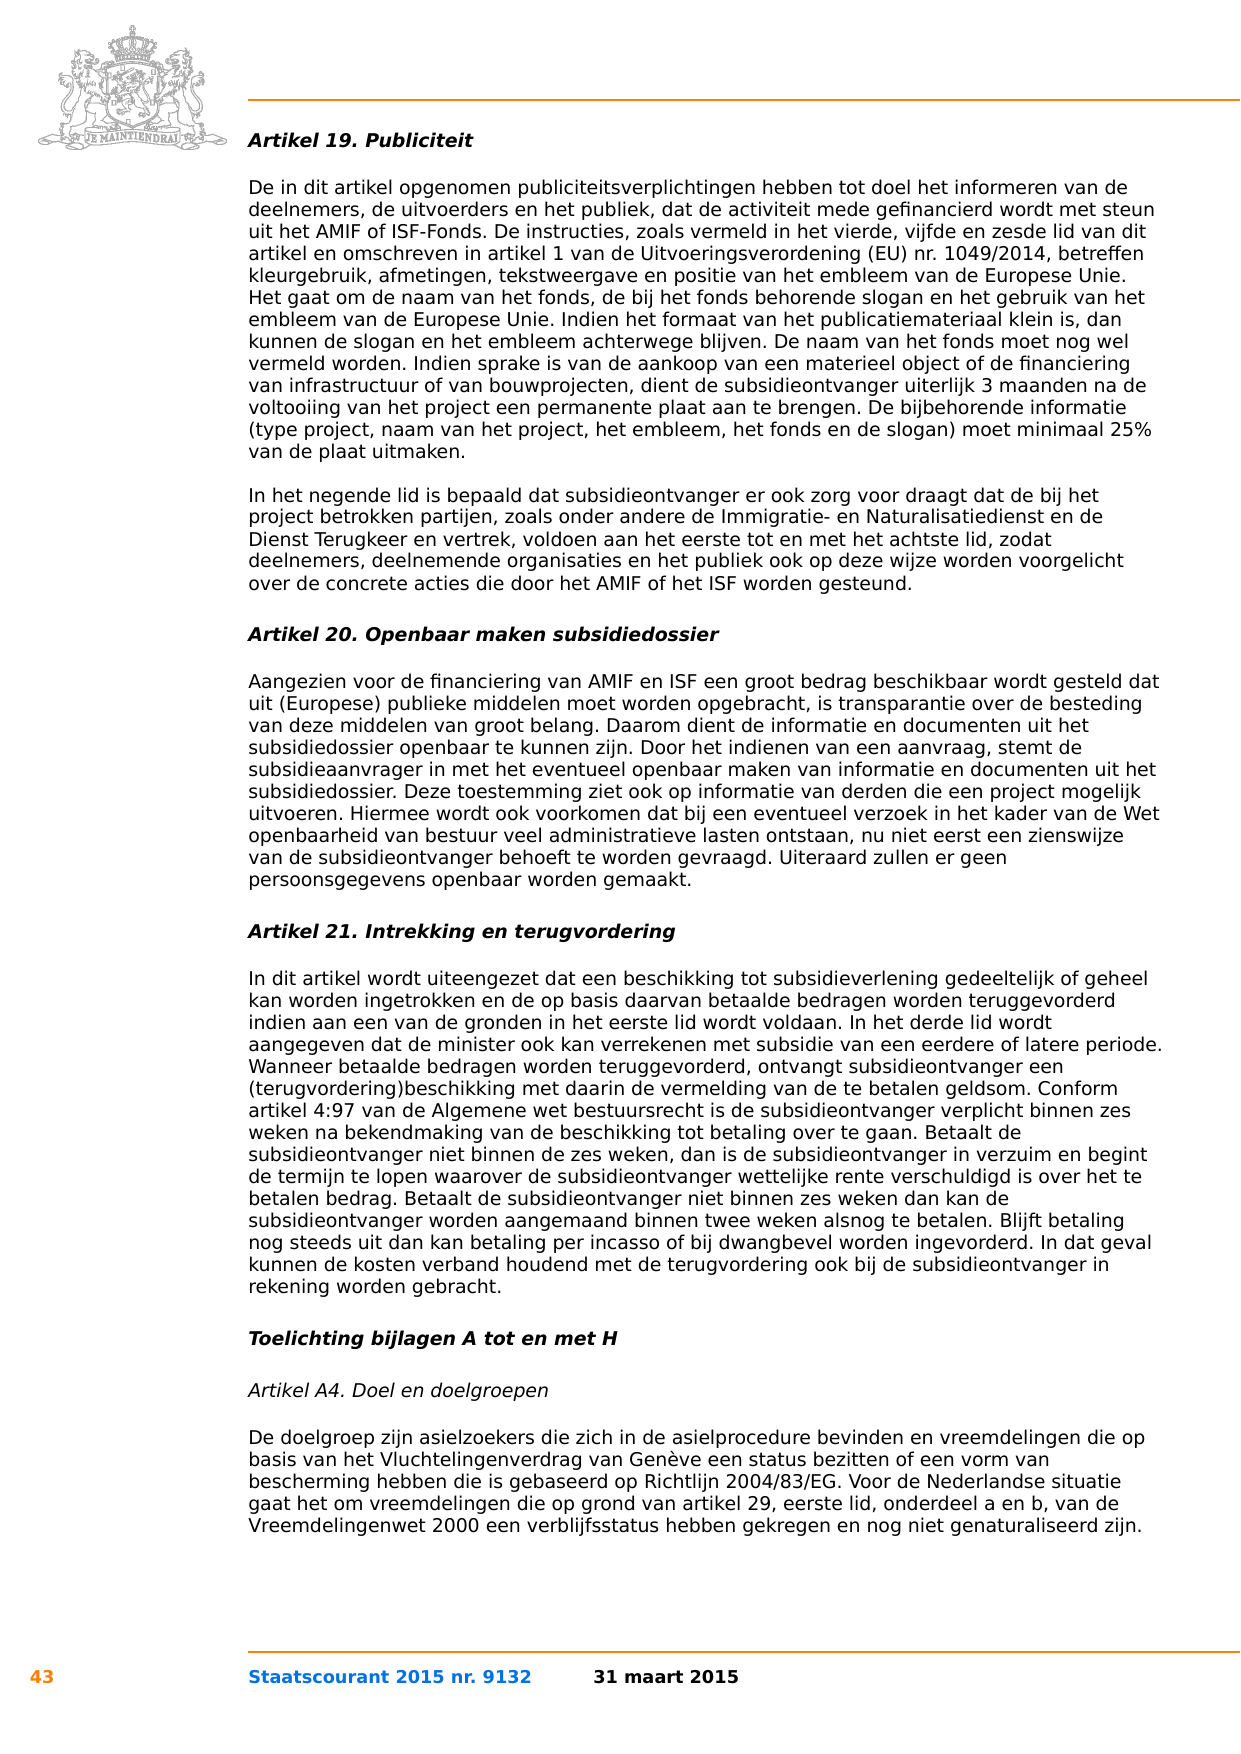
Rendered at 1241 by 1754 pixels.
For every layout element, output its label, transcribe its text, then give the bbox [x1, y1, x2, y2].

subtitle Artikel 19. Publiciteit [248, 130, 1163, 152]
text In het negende lid is bepaald dat subsidieontvanger er ook zorg voor draagt dat de bij het project betrokken partijen, zoals onder andere de Immigratie- en Naturalisatiedienst en de Dienst Terugkeer en vertrek, voldoen aan het eerste tot en met het achtste lid, zodat deelnemers, deelnemende organisaties en het publiek ook op deze wijze worden voorgelicht over de concrete acties die door het AMIF of het ISF worden gesteund. [248, 484, 1163, 594]
picture [38, 25, 227, 150]
subtitle Toelichting bijlagen A tot en met H [248, 1328, 1163, 1350]
text Aangezien voor de financiering van AMIF en ISF een groot bedrag beschikbaar wordt gesteld dat uit (Europese) publieke middelen moet worden opgebracht, is transparantie over de besteding van deze middelen van groot belang. Daarom dient de informatie en documenten uit het subsidiedossier openbaar te kunnen zijn. Door het indienen van een aanvraag, stemt de subsidieaanvrager in met het eventueel openbaar maken van informatie en documenten uit het subsidiedossier. Deze toestemming ziet ook op informatie van derden die een project mogelijk uitvoeren. Hiermee wordt ook voorkomen dat bij een eventueel verzoek in het kader van de Wet openbaarheid van bestuur veel administratieve lasten ontstaan, nu niet eerst een zienswijze van de subsidieontvanger behoeft te worden gevraagd. Uiteraard zullen er geen persoonsgegevens openbaar worden gemaakt. [248, 671, 1163, 891]
text De in dit artikel opgenomen publiciteitsverplichtingen hebben tot doel het informeren van de deelnemers, de uitvoerders en het publiek, dat de activiteit mede gefinancierd wordt met steun uit het AMIF of ISF-Fonds. De instructies, zoals vermeld in het vierde, vijfde en zesde lid van dit artikel en omschreven in artikel 1 van de Uitvoeringsverordening (EU) nr. 1049/2014, betreffen kleurgebruik, afmetingen, tekstweergave en positie van het embleem van de Europese Unie. Het gaat om de naam van het fonds, de bij het fonds behorende slogan en het gebruik van het embleem van de Europese Unie. Indien het formaat van het publicatiemateriaal klein is, dan kunnen de slogan en het embleem achterwege blijven. De naam van het fonds moet nog wel vermeld worden. Indien sprake is van de aankoop van een materieel object of de financiering van infrastructuur of van bouwprojecten, dient de subsidieontvanger uiterlijk 3 maanden na de voltooiing van het project een permanente plaat aan te brengen. De bijbehorende informatie (type project, naam van het project, het embleem, het fonds en de slogan) moet minimaal 25% van de plaat uitmaken. [248, 177, 1163, 463]
subtitle Artikel 21. Intrekking en terugvordering [248, 921, 1163, 943]
subtitle Artikel A4. Doel en doelgroepen [248, 1380, 1163, 1402]
text In dit artikel wordt uiteengezet dat een beschikking tot subsidieverlening gedeeltelijk of geheel kan worden ingetrokken en de op basis daarvan betaalde bedragen worden teruggevorderd indien aan een van de gronden in het eerste lid wordt voldaan. In het derde lid wordt aangegeven dat de minister ook kan verrekenen met subsidie van een eerdere of latere periode. Wanneer betaalde bedragen worden teruggevorderd, ontvangt subsidieontvanger een (terugvordering)beschikking met daarin de vermelding van de te betalen geldsom. Conform artikel 4:97 van de Algemene wet bestuursrecht is de subsidieontvanger verplicht binnen zes weken na bekendmaking van de beschikking tot betaling over te gaan. Betaalt de subsidieontvanger niet binnen de zes weken, dan is de subsidieontvanger in verzuim en begint de termijn te lopen waarover de subsidieontvanger wettelijke rente verschuldigd is over het te betalen bedrag. Betaalt de subsidieontvanger niet binnen zes weken dan kan de subsidieontvanger worden aangemaand binnen twee weken alsnog te betalen. Blijft betaling nog steeds uit dan kan betaling per incasso of bij dwangbevel worden ingevorderd. In dat geval kunnen de kosten verband houdend met de terugvordering ook bij de subsidieontvanger in rekening worden gebracht. [248, 968, 1163, 1298]
text De doelgroep zijn asielzoekers die zich in de asielprocedure bevinden en vreemdelingen die op basis van het Vluchtelingenverdrag van Genève een status bezitten of een vorm van bescherming hebben die is gebaseerd op Richtlijn 2004/83/EG. Voor de Nederlandse situatie gaat het om vreemdelingen die op grond van artikel 29, eerste lid, onderdeel a en b, van de Vreemdelingenwet 2000 een verblijfsstatus hebben gekregen en nog niet genaturaliseerd zijn. [248, 1427, 1163, 1537]
subtitle Artikel 20. Openbaar maken subsidiedossier [248, 624, 1163, 646]
